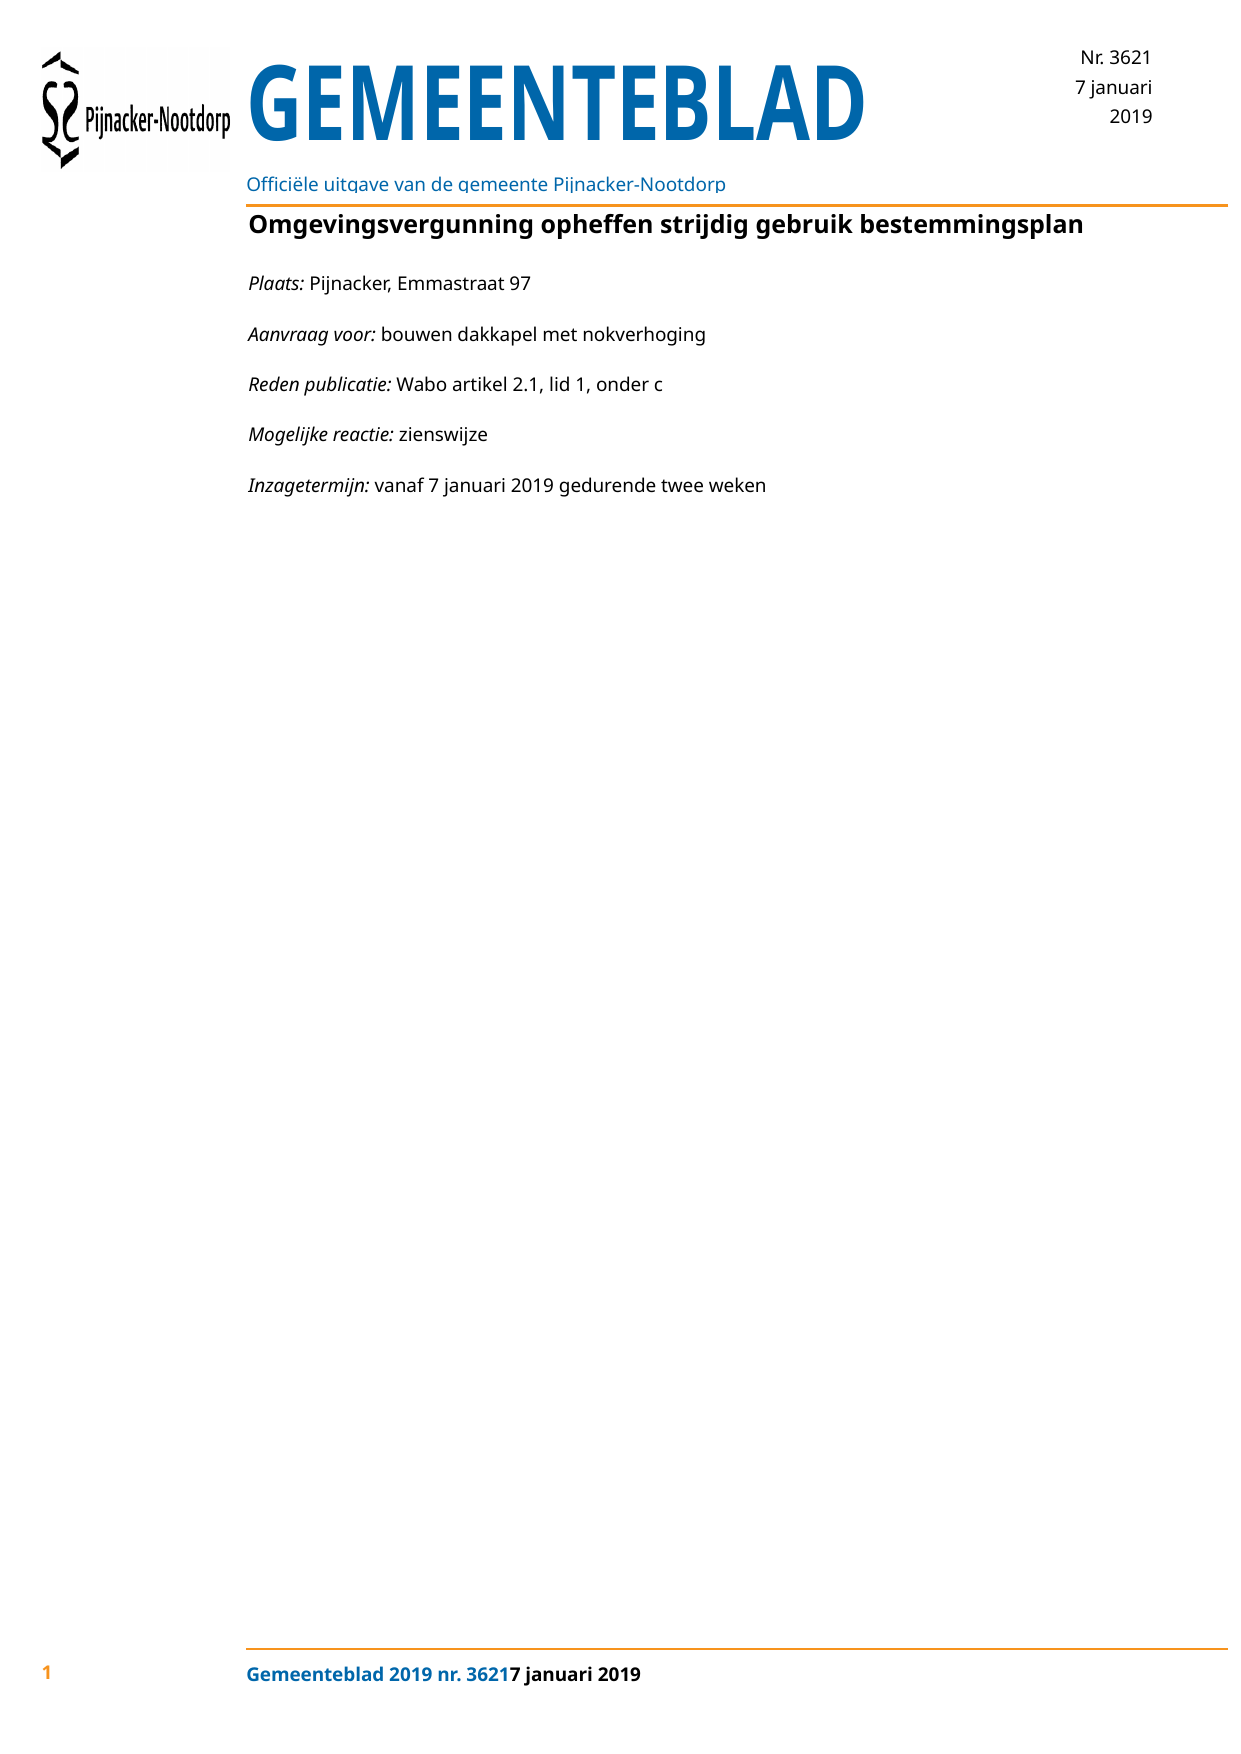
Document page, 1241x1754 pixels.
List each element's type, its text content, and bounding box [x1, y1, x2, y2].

text Omgevingsvergunning opheffen strijdig gebruik bestemmingsplan [248, 207, 1152, 241]
picture [41, 47, 231, 172]
text Aanvraag voor: bouwen dakkapel met nokverhoging [248, 321, 1152, 346]
text Reden publicatie: Wabo artikel 2.1, lid 1, onder c [248, 371, 1152, 397]
text Plaats: Pijnacker, Emmastraat 97 [248, 270, 1152, 296]
text Inzagetermijn: vanaf 7 januari 2019 gedurende twee weken [248, 472, 1152, 498]
text Mogelijke reactie: zienswijze [248, 422, 1152, 447]
